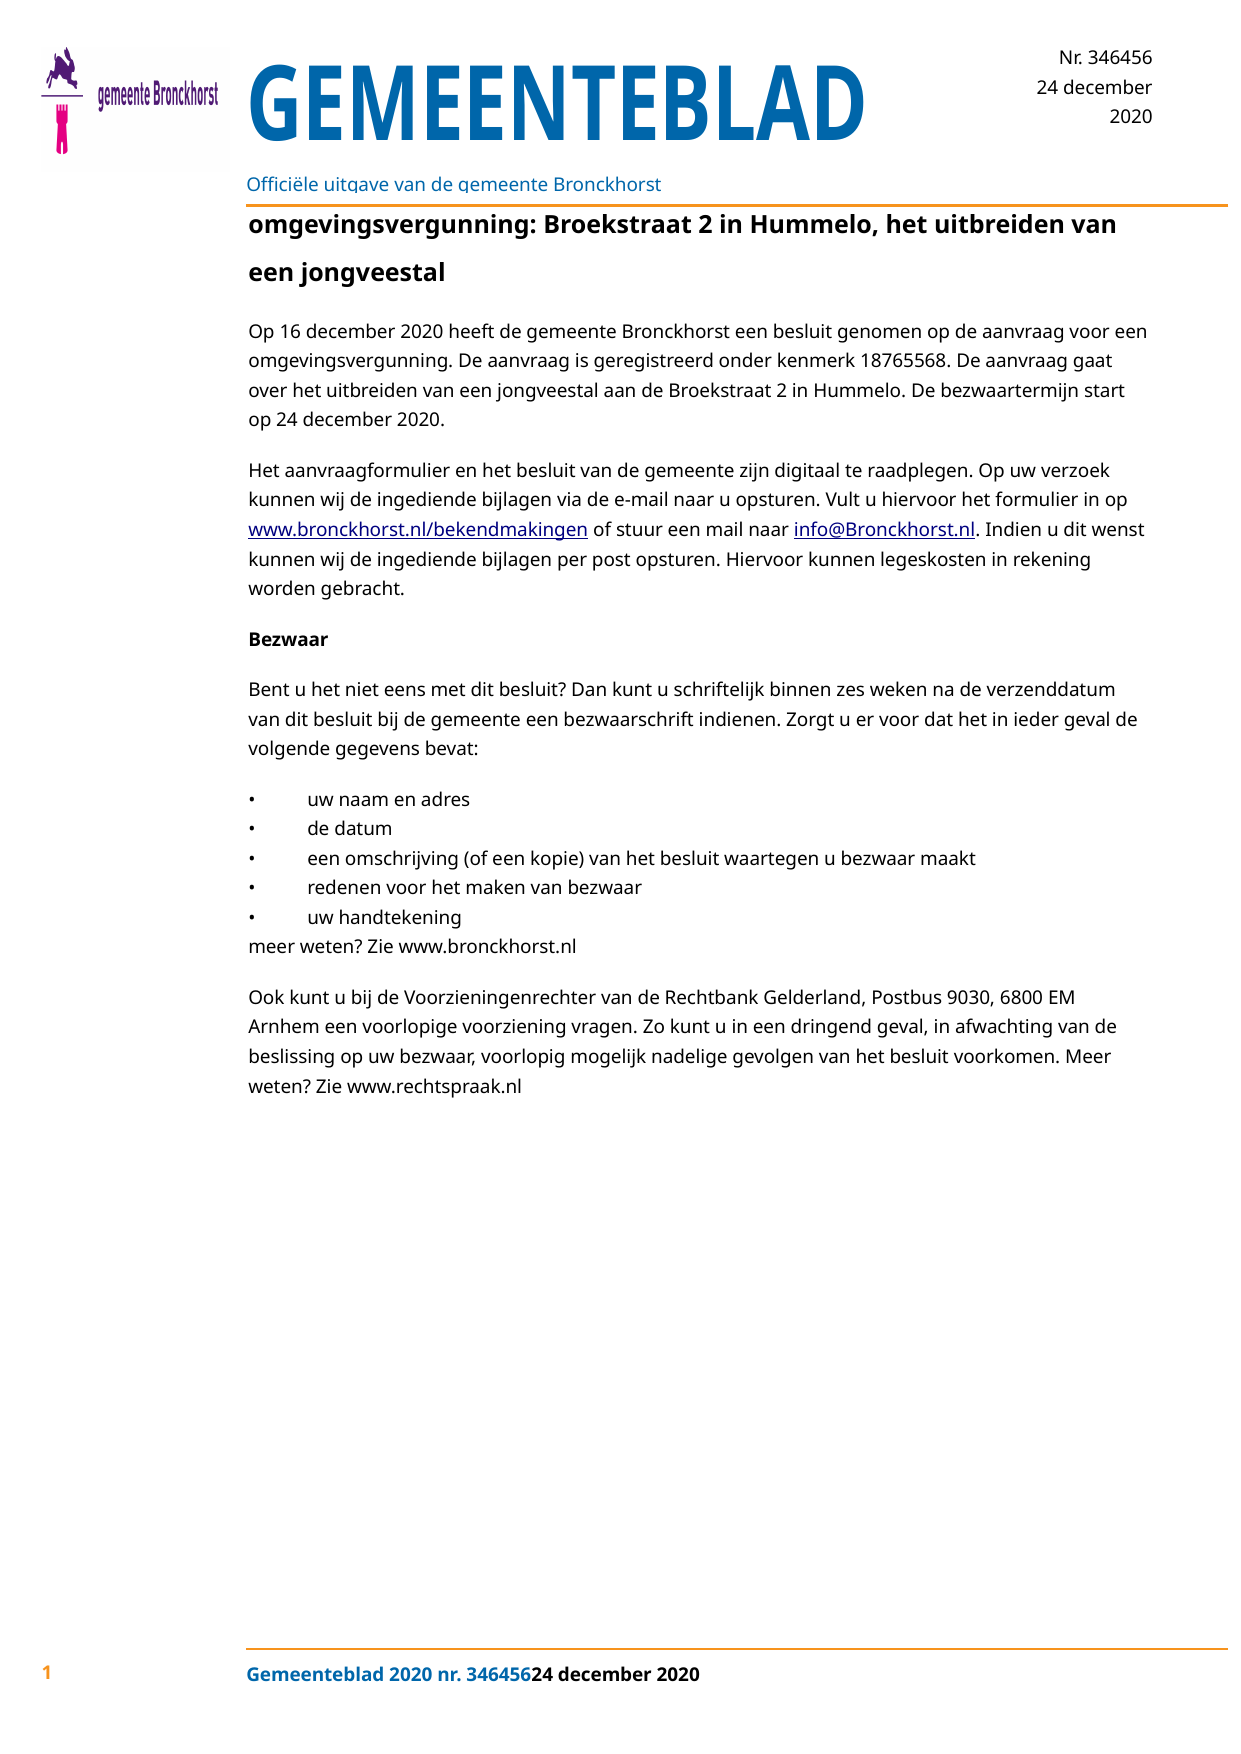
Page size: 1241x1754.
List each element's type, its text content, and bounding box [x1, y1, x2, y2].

list redenen voor het maken van bezwaar [248, 874, 1152, 900]
text Bent u het niet eens met dit besluit? Dan kunt u schriftelijk binnen zes weken na de verzenddatum van dit besluit bij de gemeente een bezwaarschrift indienen. Zorgt u er voor dat het in ieder geval de volgende gegevens bevat: [248, 676, 1152, 761]
text Ook kunt u bij de Voorzieningenrechter van de Rechtbank Gelderland, Postbus 9030, 6800 EM Arnhem een voorlopige voorziening vragen. Zo kunt u in een dringend geval, in afwachting van de beslissing op uw bezwaar, voorlopig mogelijk nadelige gevolgen van het besluit voorkomen. Meer weten? Zie www.rechtspraak.nl [248, 984, 1152, 1099]
text meer weten? Zie www.bronckhorst.nl [248, 934, 1152, 959]
list een omschrijving (of een kopie) van het besluit waartegen u bezwaar maakt [248, 845, 1152, 871]
text Bezwaar [248, 626, 1152, 652]
text omgevingsvergunning: Broekstraat 2 in Hummelo, het uitbreiden van een jongveestal [248, 207, 1152, 288]
list uw handtekening [248, 904, 1152, 930]
list uw naam en adres [248, 786, 1152, 812]
picture [41, 47, 231, 172]
text Het aanvraagformulier en het besluit van de gemeente zijn digitaal te raadplegen. Op uw verzoek kunnen wij de ingediende bijlagen via de e-mail naar u opsturen. Vult u hiervoor het formulier in op www.bronckhorst.nl/bekendmakingen of stuur een mail naar info@Bronckhorst.nl. Indien u dit wenst kunnen wij de ingediende bijlagen per post opsturen. Hiervoor kunnen legeskosten in rekening worden gebracht. [248, 457, 1152, 601]
list de datum [248, 815, 1152, 841]
text Op 16 december 2020 heeft de gemeente Bronckhorst een besluit genomen op de aanvraag voor een omgevingsvergunning. De aanvraag is geregistreerd onder kenmerk 18765568. De aanvraag gaat over het uitbreiden van een jongveestal aan de Broekstraat 2 in Hummelo. De bezwaartermijn start op 24 december 2020. [248, 318, 1152, 432]
